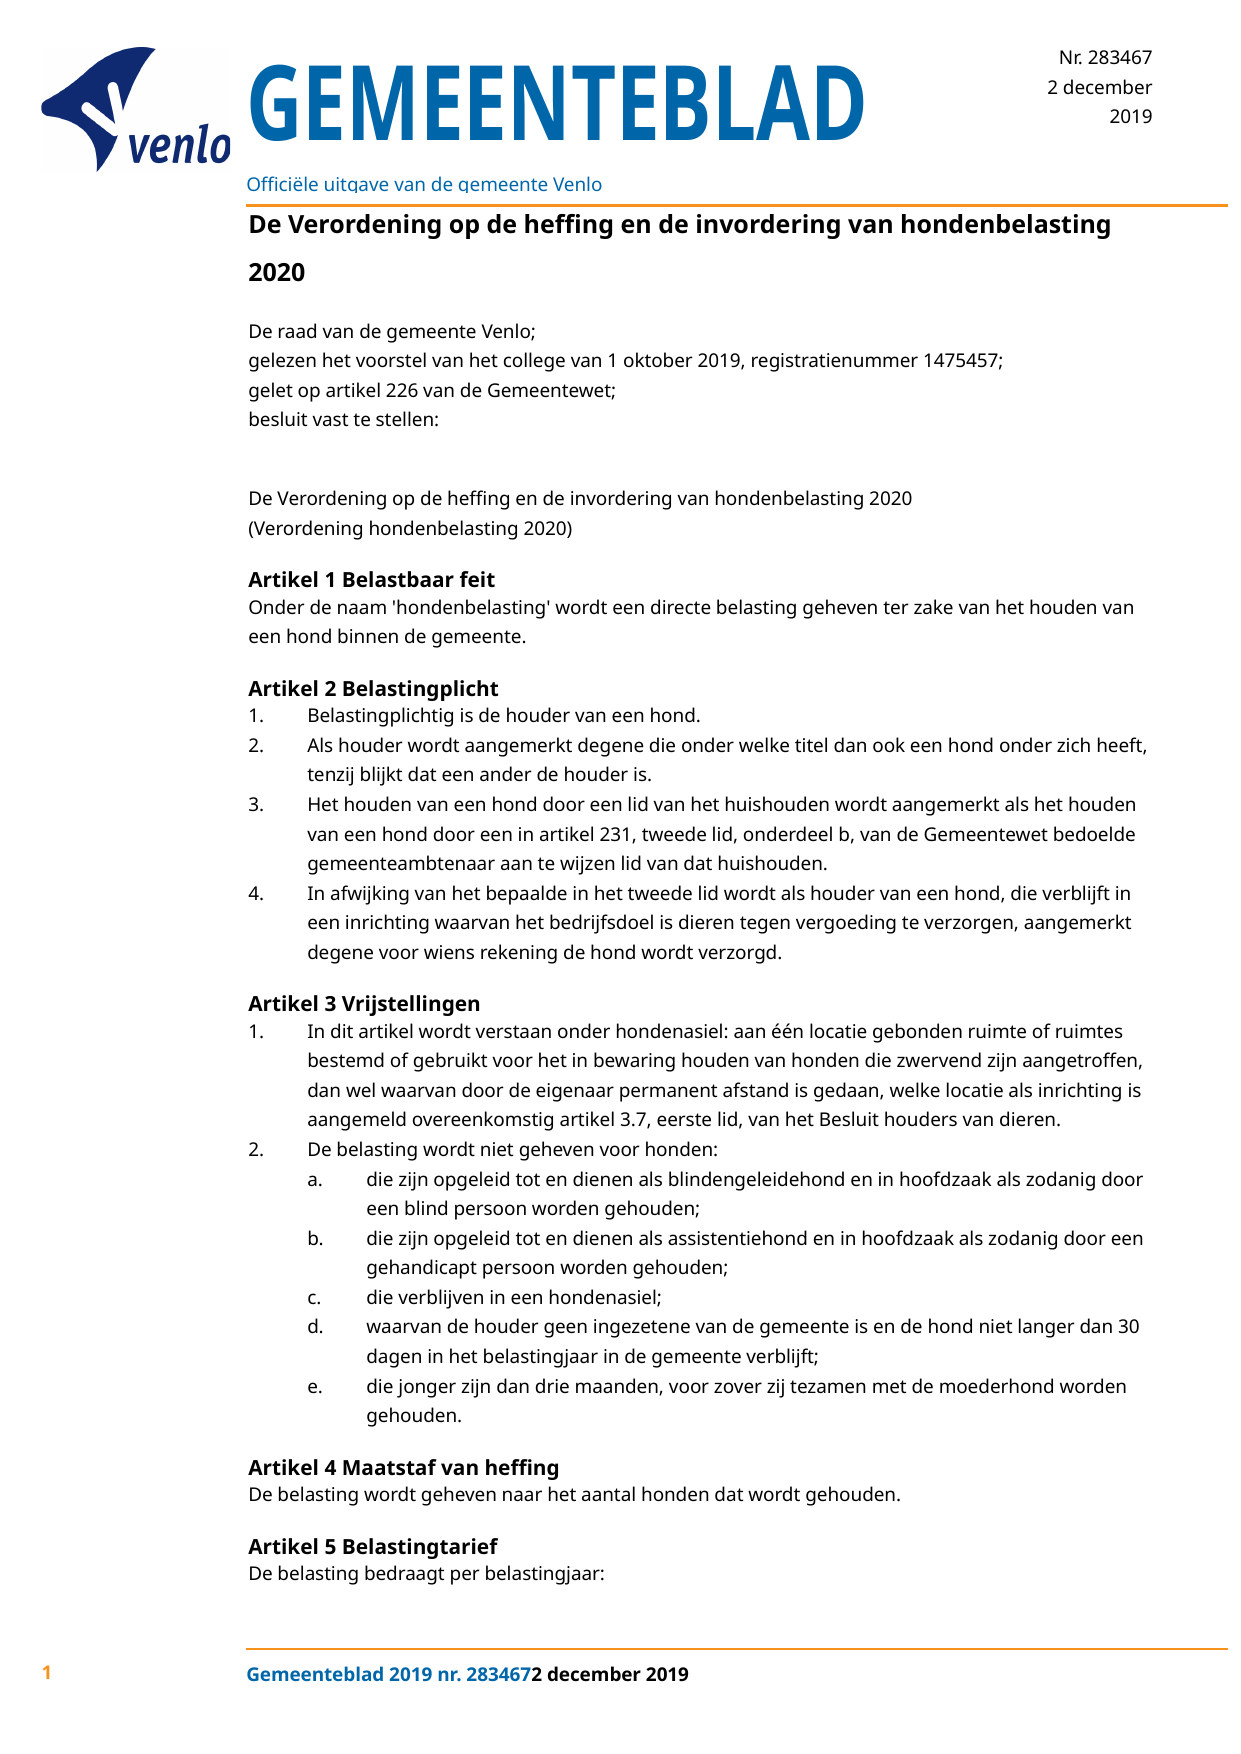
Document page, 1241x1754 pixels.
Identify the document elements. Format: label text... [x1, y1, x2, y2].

text Artikel 1 Belastbaar feit [248, 566, 1152, 594]
list die jonger zijn dan drie maanden, voor zover zij tezamen met de moederhond worden gehouden. [307, 1373, 1152, 1428]
text (Verordening hondenbelasting 2020) [248, 515, 1152, 541]
text De Verordening op de heffing en de invordering van hondenbelasting 2020 [248, 486, 1152, 511]
list Het houden van een hond door een lid van het huishouden wordt aangemerkt als het houden van een hond door een in artikel 231, tweede lid, onderdeel b, van de Gemeentewet bedoelde gemeenteambtenaar aan te wijzen lid van dat huishouden. [248, 791, 1152, 876]
list In dit artikel wordt verstaan onder hondenasiel: aan één locatie gebonden ruimte of ruimtes bestemd of gebruikt voor het in bewaring houden van honden die zwervend zijn aangetroffen, dan wel waarvan door de eigenaar permanent afstand is gedaan, welke locatie als inrichting is aangemeld overeenkomstig artikel 3.7, eerste lid, van het Besluit houders van dieren. [248, 1018, 1152, 1132]
text De belasting bedraagt per belastingjaar: [248, 1560, 1152, 1586]
text besluit vast te stellen: [248, 407, 1152, 432]
text Artikel 4 Maatstaf van heffing [248, 1453, 1152, 1481]
list Als houder wordt aangemerkt degene die onder welke titel dan ook een hond onder zich heeft, tenzij blijkt dat een ander de houder is. [248, 732, 1152, 787]
text Artikel 2 Belastingplicht [248, 674, 1152, 702]
list waarvan de houder geen ingezetene van de gemeente is en de hond niet langer dan 30 dagen in het belastingjaar in de gemeente verblijft; [307, 1314, 1152, 1369]
text gelezen het voorstel van het college van 1 oktober 2019, registratienummer 1475457; [248, 347, 1152, 373]
list De belasting wordt niet geheven voor honden: [248, 1136, 1152, 1162]
list Belastingplichtig is de houder van een hond. [248, 702, 1152, 728]
list die verblijven in een hondenasiel; [307, 1284, 1152, 1310]
list In afwijking van het bepaalde in het tweede lid wordt als houder van een hond, die verblijft in een inrichting waarvan het bedrijfsdoel is dieren tegen vergoeding te verzorgen, aangemerkt degene voor wiens rekening de hond wordt verzorgd. [248, 880, 1152, 965]
text gelet op artikel 226 van de Gemeentewet; [248, 377, 1152, 403]
text Artikel 3 Vrijstellingen [248, 989, 1152, 1018]
text Artikel 5 Belastingtarief [248, 1532, 1152, 1560]
text De raad van de gemeente Venlo; [248, 318, 1152, 344]
picture [41, 47, 231, 172]
text De Verordening op de heffing en de invordering van hondenbelasting 2020 [248, 207, 1152, 288]
text De belasting wordt geheven naar het aantal honden dat wordt gehouden. [248, 1481, 1152, 1507]
list die zijn opgeleid tot en dienen als blindengeleidehond en in hoofdzaak als zodanig door een blind persoon worden gehouden; [307, 1166, 1152, 1221]
text Onder de naam 'hondenbelasting' wordt een directe belasting geheven ter zake van het houden van een hond binnen de gemeente. [248, 594, 1152, 649]
list die zijn opgeleid tot en dienen als assistentiehond en in hoofdzaak als zodanig door een gehandicapt persoon worden gehouden; [307, 1225, 1152, 1280]
